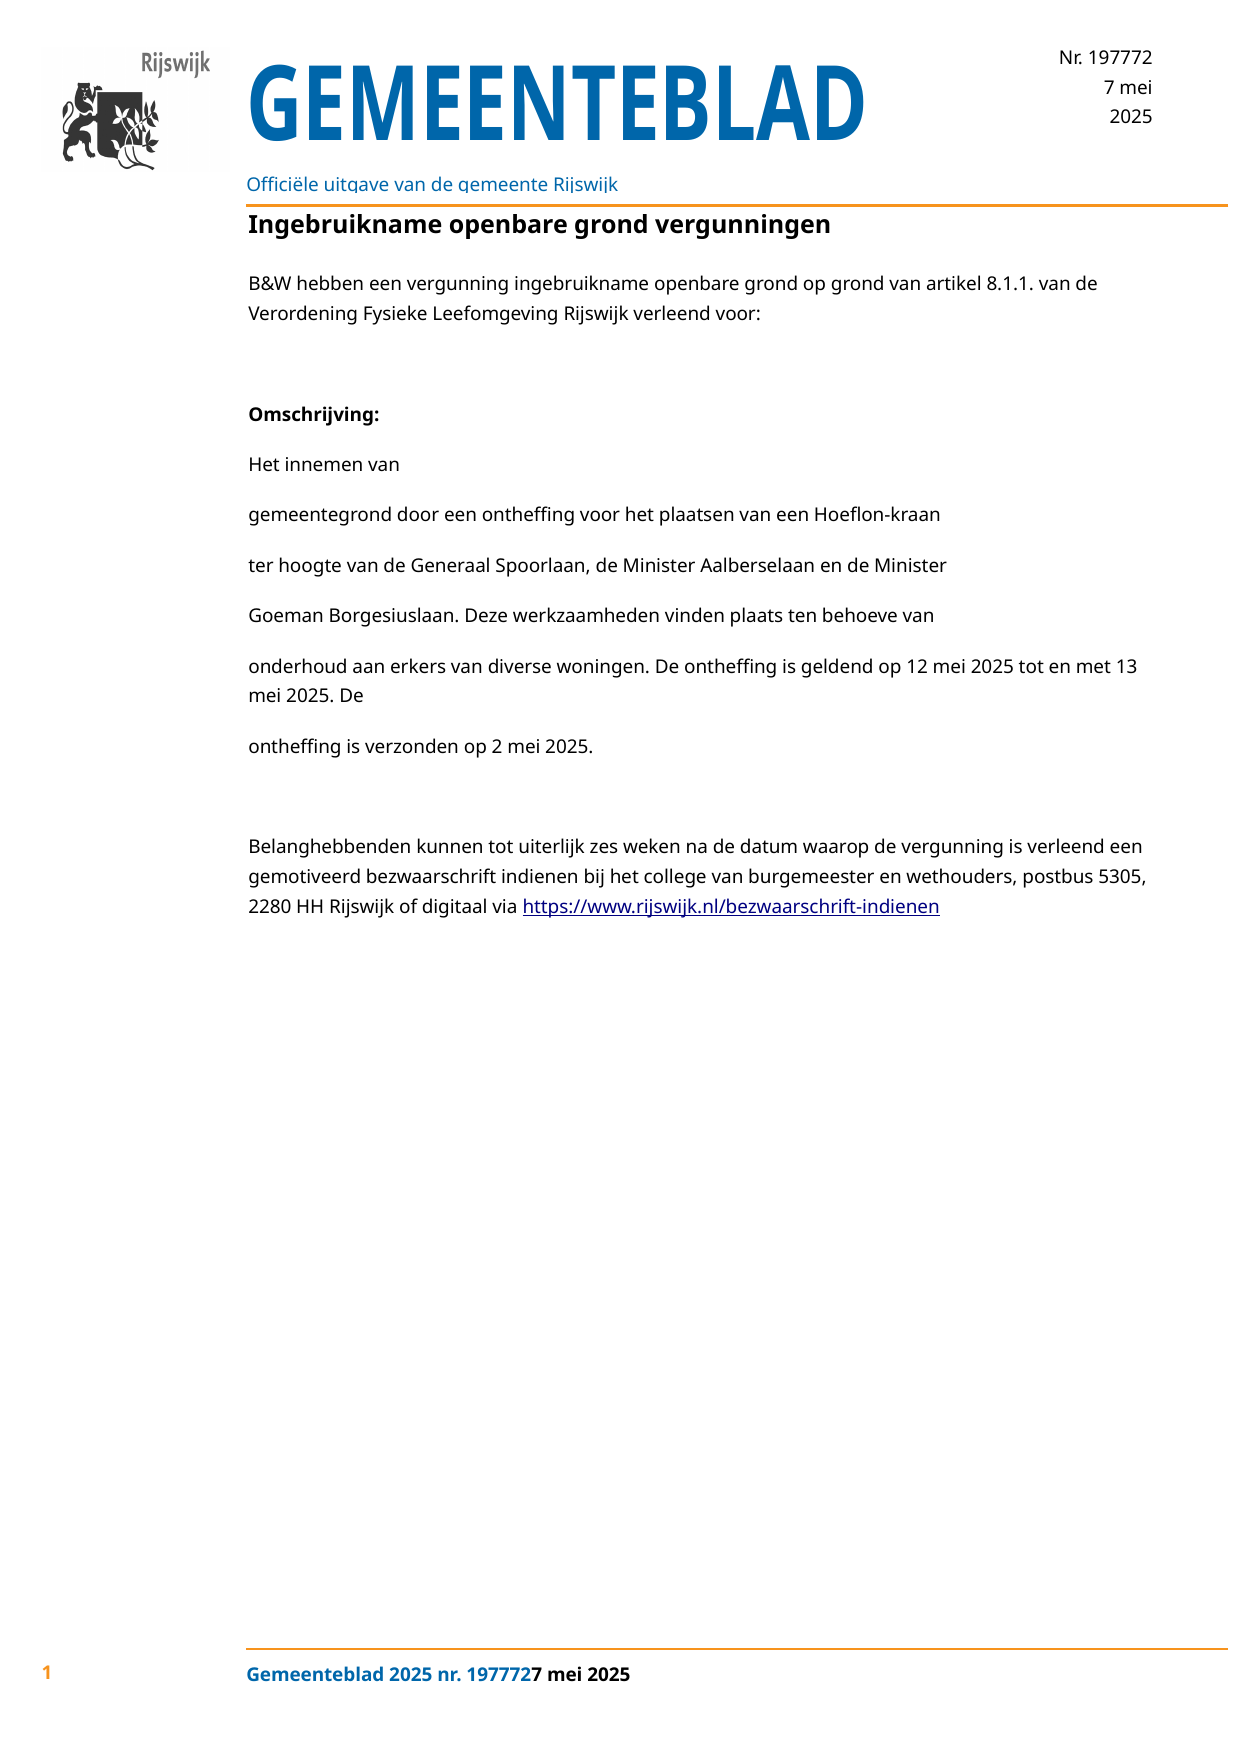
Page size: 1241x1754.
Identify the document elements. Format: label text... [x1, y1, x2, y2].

text gemeentegrond door een ontheffing voor het plaatsen van een Hoeflon-kraan [248, 502, 1152, 527]
text Goeman Borgesiuslaan. Deze werkzaamheden vinden plaats ten behoeve van [248, 602, 1152, 628]
text Het innemen van [248, 451, 1152, 477]
text onderhoud aan erkers van diverse woningen. De ontheffing is geldend op 12 mei 2025 tot en met 13 mei 2025. De [248, 653, 1152, 708]
picture [41, 47, 231, 172]
text ontheffing is verzonden op 2 mei 2025. [248, 733, 1152, 758]
text B&W hebben een vergunning ingebruikname openbare grond op grond van artikel 8.1.1. van de Verordening Fysieke Leefomgeving Rijswijk verleend voor: [248, 270, 1152, 326]
text Ingebruikname openbare grond vergunningen [248, 207, 1152, 241]
text Omschrijving: [248, 401, 1152, 426]
text Belanghebbenden kunnen tot uiterlijk zes weken na de datum waarop de vergunning is verleend een gemotiveerd bezwaarschrift indienen bij het college van burgemeester en wethouders, postbus 5305, 2280 HH Rijswijk of digitaal via https://www.rijswijk.nl/bezwaarschrift-indienen [248, 834, 1152, 918]
text ter hoogte van de Generaal Spoorlaan, de Minister Aalberselaan en de Minister [248, 552, 1152, 578]
